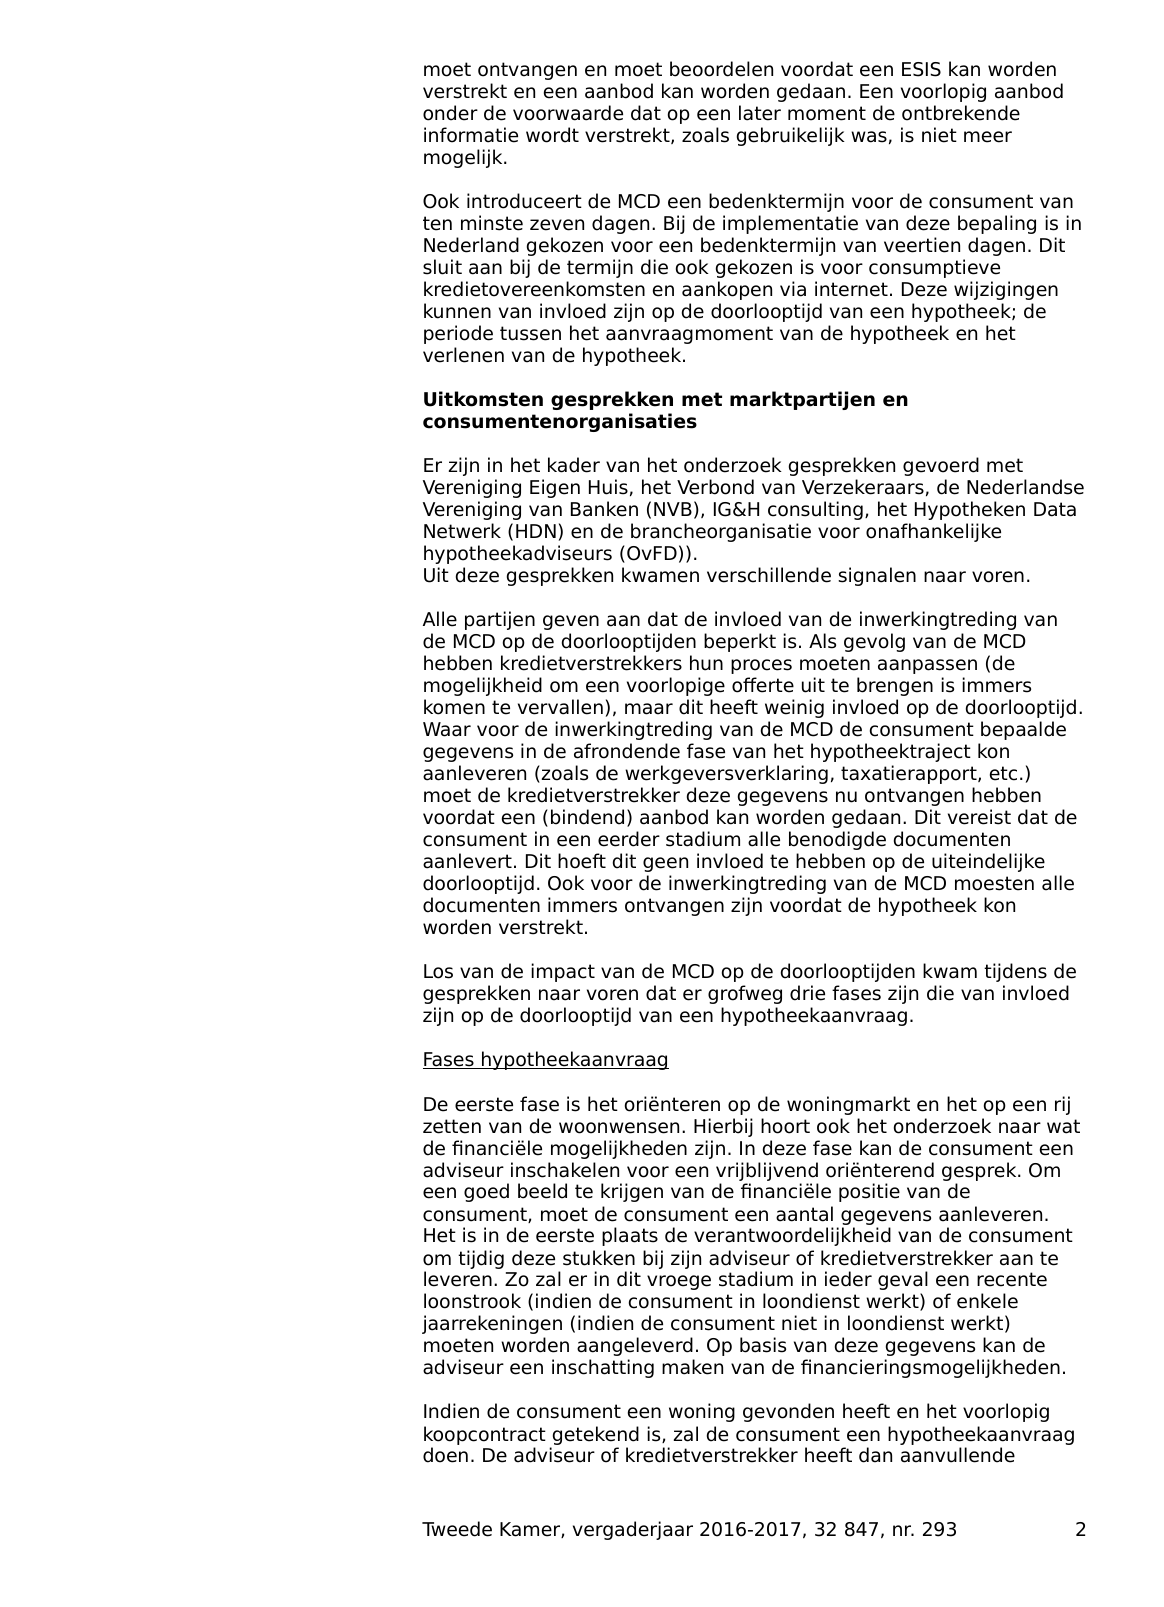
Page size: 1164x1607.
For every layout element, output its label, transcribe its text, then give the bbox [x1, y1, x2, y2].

text Ook introduceert de MCD een bedenktermijn voor de consument van ten minste zeven dagen. Bij de implementatie van deze bepaling is in Nederland gekozen voor een bedenktermijn van veertien dagen. Dit sluit aan bij de termijn die ook gekozen is voor consumptieve kredietovereenkomsten en aankopen via internet. Deze wijzigingen kunnen van invloed zijn op de doorlooptijd van een hypotheek; de periode tussen het aanvraagmoment van de hypotheek en het verlenen van de hypotheek. [422, 191, 1087, 367]
text Alle partijen geven aan dat de invloed van de inwerkingtreding van de MCD op de doorlooptijden beperkt is. Als gevolg van de MCD hebben kredietverstrekkers hun proces moeten aanpassen (de mogelijkheid om een voorlopige offerte uit te brengen is immers komen te vervallen), maar dit heeft weinig invloed op de doorlooptijd. Waar voor de inwerkingtreding van de MCD de consument bepaalde gegevens in de afrondende fase van het hypotheektraject kon aanleveren (zoals de werkgeversverklaring, taxatierapport, etc.) moet de kredietverstrekker deze gegevens nu ontvangen hebben voordat een (bindend) aanbod kan worden gedaan. Dit vereist dat de consument in een eerder stadium alle benodigde documenten aanlevert. Dit hoeft dit geen invloed te hebben op de uiteindelijke doorlooptijd. Ook voor de inwerkingtreding van de MCD moesten alle documenten immers ontvangen zijn voordat de hypotheek kon worden verstrekt. [422, 609, 1087, 939]
subtitle Uitkomsten gesprekken met marktpartijen en consumentenorganisaties [422, 389, 1087, 433]
text moet ontvangen en moet beoordelen voordat een ESIS kan worden verstrekt en een aanbod kan worden gedaan. Een voorlopig aanbod onder de voorwaarde dat op een later moment de ontbrekende informatie wordt verstrekt, zoals gebruikelijk was, is niet meer mogelijk. [422, 59, 1087, 169]
text Los van de impact van de MCD op de doorlooptijden kwam tijdens de gesprekken naar voren dat er grofweg drie fases zijn die van invloed zijn op de doorlooptijd van een hypotheekaanvraag. [422, 961, 1087, 1027]
text Uit deze gesprekken kwamen verschillende signalen naar voren. [422, 565, 1087, 587]
text Indien de consument een woning gevonden heeft en het voorlopig koopcontract getekend is, zal de consument een hypotheekaanvraag doen. De adviseur of kredietverstrekker heeft dan aanvullende [422, 1401, 1087, 1467]
text Er zijn in het kader van het onderzoek gesprekken gevoerd met Vereniging Eigen Huis, het Verbond van Verzekeraars, de Nederlandse Vereniging van Banken (NVB), IG&H consulting, het Hypotheken Data Netwerk (HDN) en de brancheorganisatie voor onafhankelijke hypotheekadviseurs (OvFD)). [422, 455, 1087, 565]
subtitle Fases hypotheekaanvraag [422, 1049, 1087, 1071]
text De eerste fase is het oriënteren op de woningmarkt en het op een rij zetten van de woonwensen. Hierbij hoort ook het onderzoek naar wat de financiële mogelijkheden zijn. In deze fase kan de consument een adviseur inschakelen voor een vrijblijvend oriënterend gesprek. Om een goed beeld te krijgen van de financiële positie van de consument, moet de consument een aantal gegevens aanleveren. Het is in de eerste plaats de verantwoordelijkheid van de consument om tijdig deze stukken bij zijn adviseur of kredietverstrekker aan te leveren. Zo zal er in dit vroege stadium in ieder geval een recente loonstrook (indien de consument in loondienst werkt) of enkele jaarrekeningen (indien de consument niet in loondienst werkt) moeten worden aangeleverd. Op basis van deze gegevens kan de adviseur een inschatting maken van de financieringsmogelijkheden. [422, 1093, 1087, 1379]
